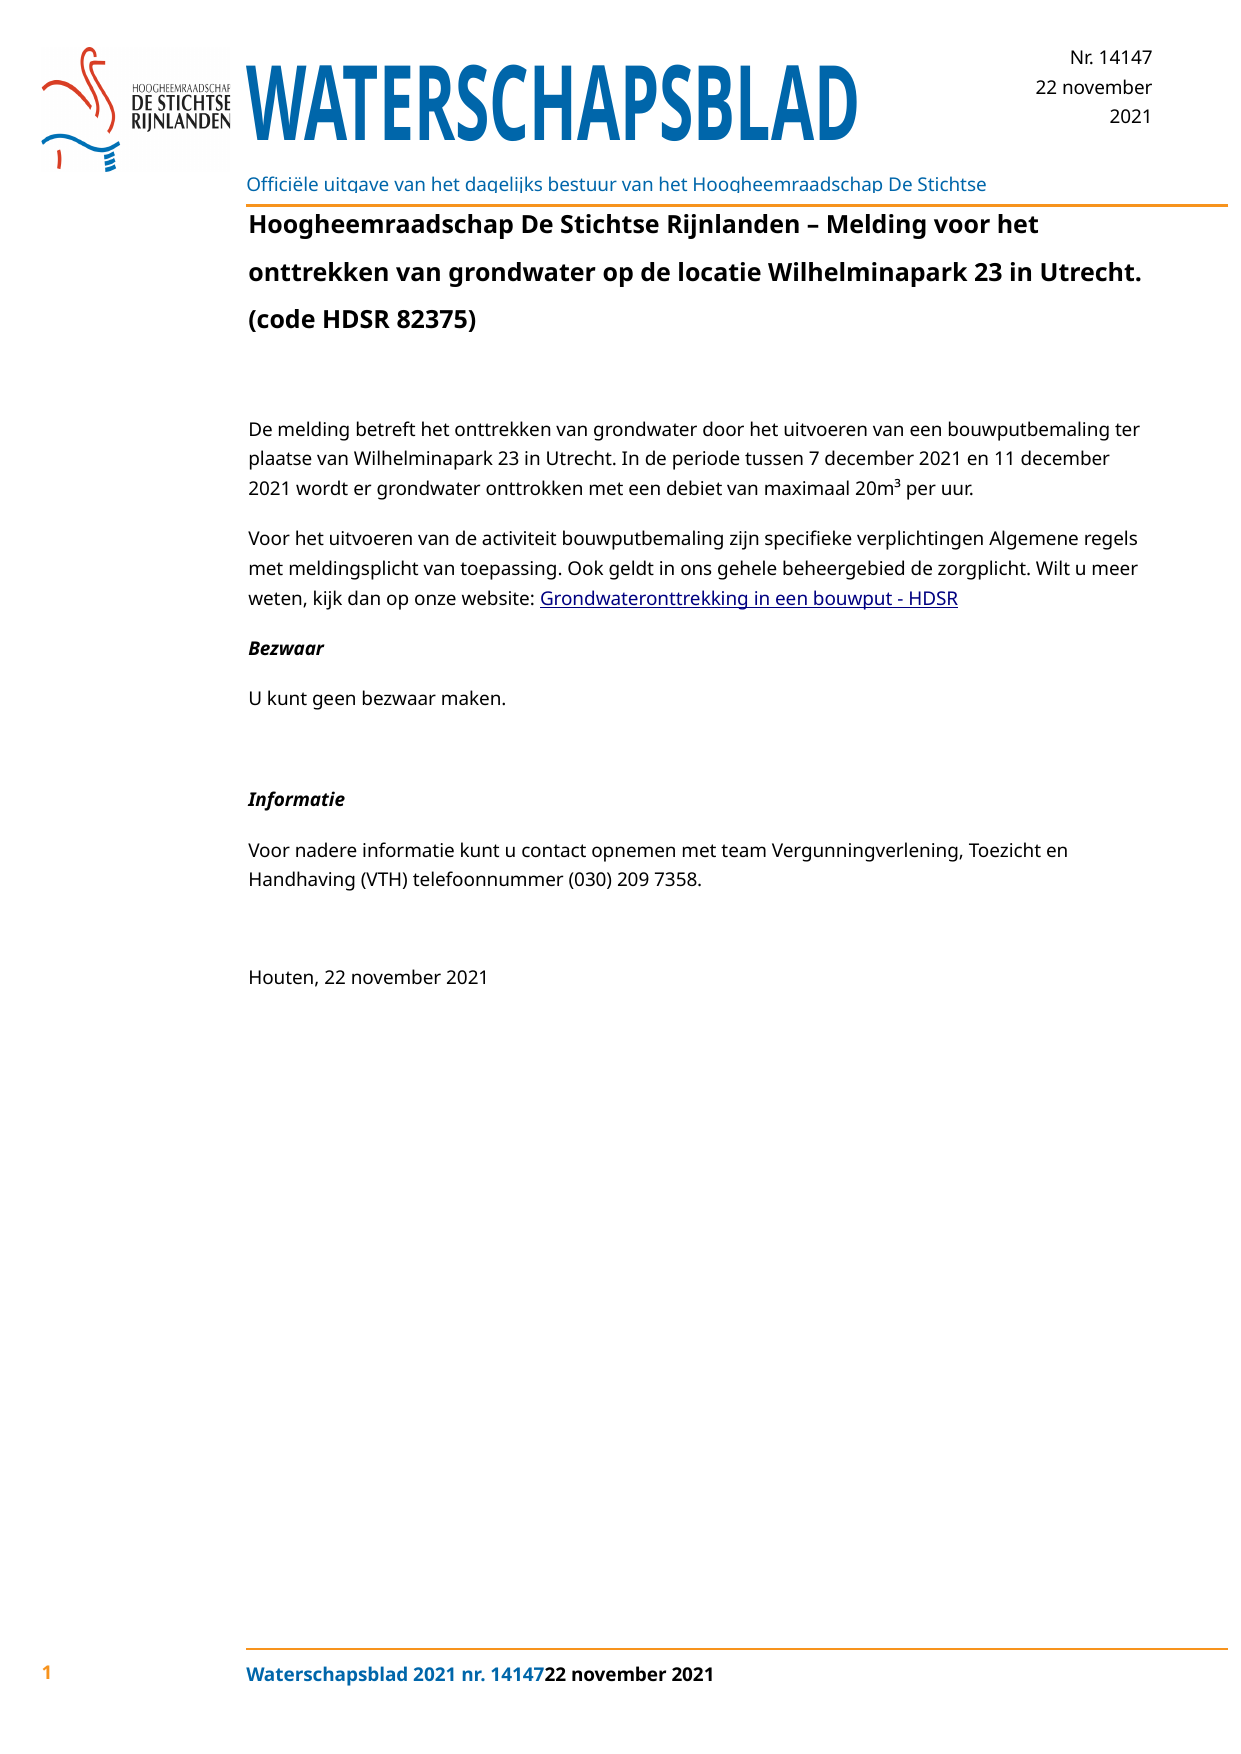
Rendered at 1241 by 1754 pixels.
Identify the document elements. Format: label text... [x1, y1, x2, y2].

text Voor het uitvoeren van de activiteit bouwputbemaling zijn specifieke verplichtingen Algemene regels met meldingsplicht van toepassing. Ook geldt in ons gehele beheergebied de zorgplicht. Wilt u meer weten, kijk dan op onze website: Grondwateronttrekking in een bouwput - HDSR [248, 526, 1152, 610]
text Voor nadere informatie kunt u contact opnemen met team Vergunningverlening, Toezicht en Handhaving (VTH) telefoonnummer (030) 209 7358. [248, 837, 1152, 892]
text Bezwaar [248, 635, 1152, 661]
text De melding betreft het onttrekken van grondwater door het uitvoeren van een bouwputbemaling ter plaatse van Wilhelminapark 23 in Utrecht. In de periode tussen 7 december 2021 en 11 december 2021 wordt er grondwater onttrokken met een debiet van maximaal 20m³ per uur. [248, 416, 1152, 501]
picture [41, 47, 231, 172]
text Hoogheemraadschap De Stichtse Rijnlanden – Melding voor het onttrekken van grondwater op de locatie Wilhelminapark 23 in Utrecht. (code HDSR 82375) [248, 207, 1152, 336]
text U kunt geen bezwaar maken. [248, 686, 1152, 711]
text Informatie [248, 786, 1152, 812]
text Houten, 22 november 2021 [248, 964, 1152, 990]
